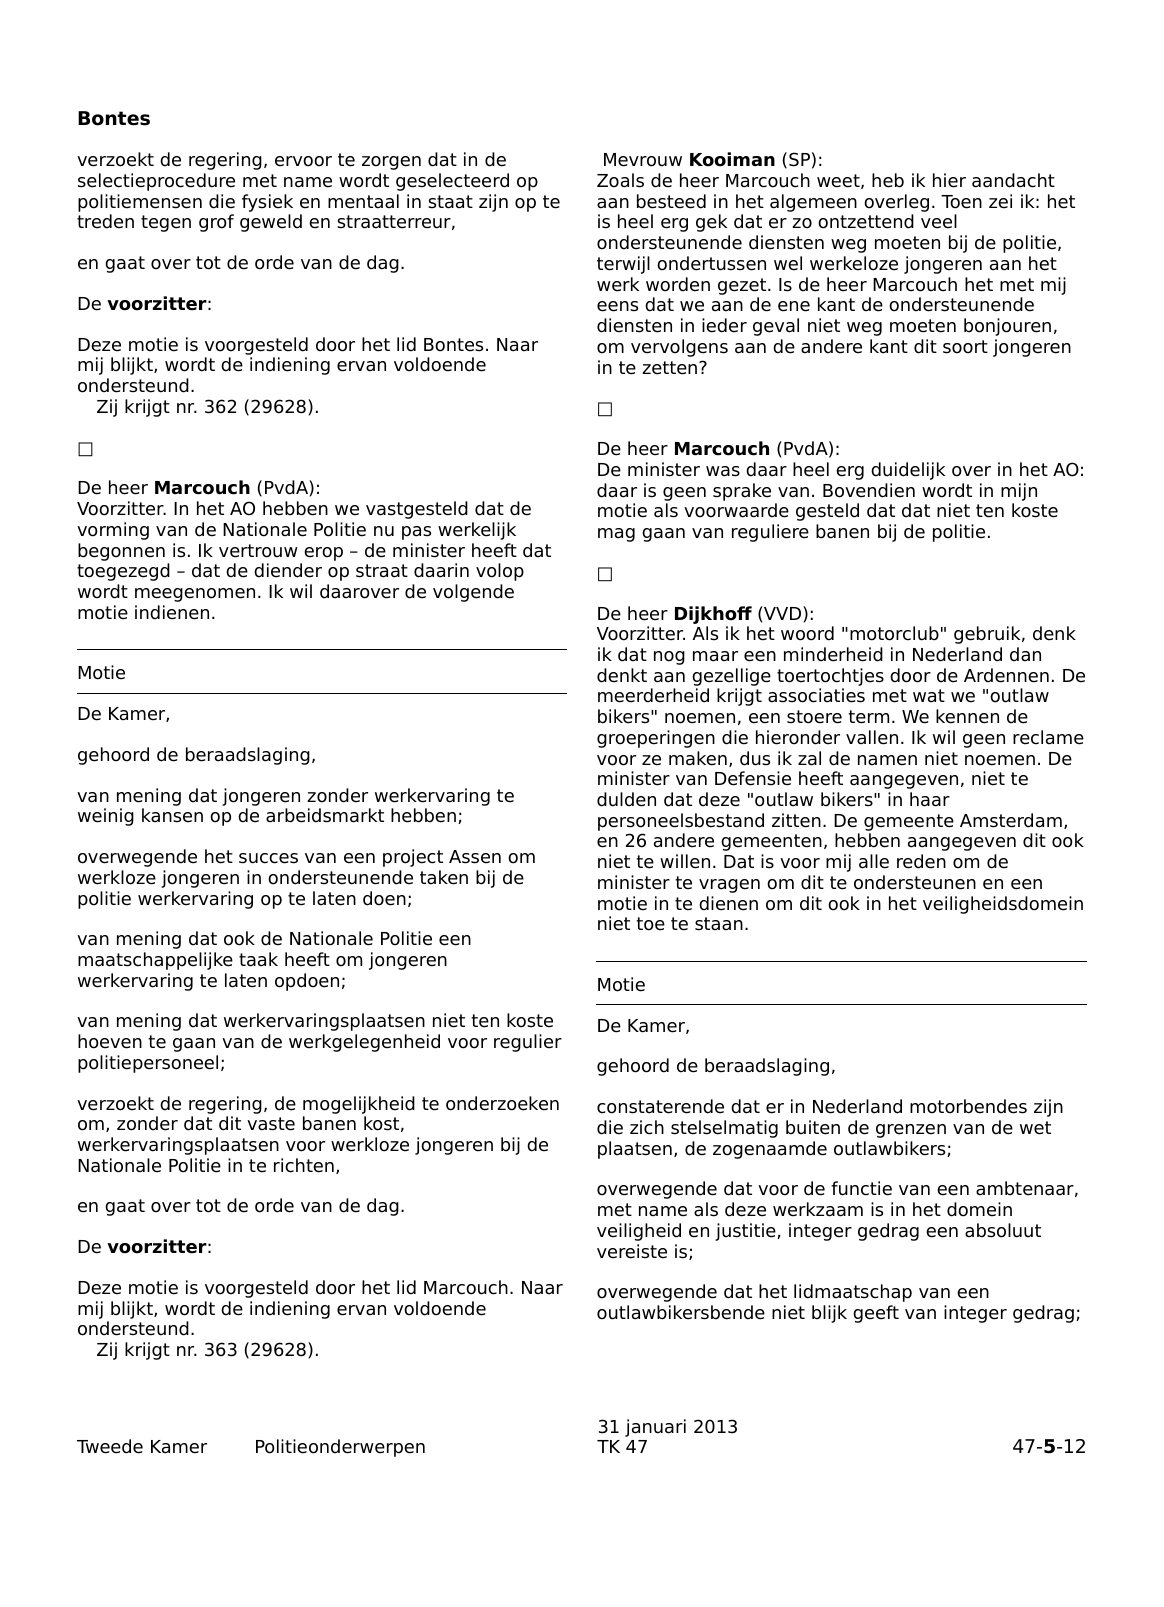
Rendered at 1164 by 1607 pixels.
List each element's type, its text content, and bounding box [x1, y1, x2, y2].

text De minister was daar heel erg duidelijk over in het AO: daar is geen sprake van. Bovendien wordt in mijn motie als voorwaarde gesteld dat dat niet ten koste mag gaan van reguliere banen bij de politie. [596, 460, 1087, 543]
text overwegende het succes van een project Assen om werkloze jongeren in ondersteunende taken bij de politie werkervaring op te laten doen; [77, 847, 567, 909]
text van mening dat jongeren zonder werkervaring te weinig kansen op de arbeidsmarkt hebben; [77, 785, 567, 827]
text Motie [596, 975, 1087, 996]
text De heer Dijkhoff (VVD): [596, 603, 1087, 624]
text Mevrouw Kooiman (SP): [596, 150, 1087, 171]
text De heer Marcouch (PvdA): [596, 439, 1087, 460]
text constaterende dat er in Nederland motorbendes zijn die zich stelselmatig buiten de grenzen van de wet plaatsen, de zogenaamde outlawbikers; [596, 1097, 1087, 1159]
text Motie [77, 663, 567, 684]
text verzoekt de regering, ervoor te zorgen dat in de selectieprocedure met name wordt geselecteerd op politiemensen die fysiek en mentaal in staat zijn op te treden tegen grof geweld en straatterreur, [77, 150, 567, 233]
text overwegende dat voor de functie van een ambtenaar, met name als deze werkzaam is in het domein veiligheid en justitie, integer gedrag een absoluut vereiste is; [596, 1179, 1087, 1262]
text Deze motie is voorgesteld door het lid Marcouch. Naar mij blijkt, wordt de indiening ervan voldoende ondersteund. [77, 1278, 567, 1340]
text Voorzitter. Als ik het woord "motorclub" gebruik, denk ik dat nog maar een minderheid in Nederland dan denkt aan gezellige toertochtjes door de Ardennen. De meerderheid krijgt associaties met wat we "outlaw bikers" noemen, een stoere term. We kennen de groeperingen die hieronder vallen. Ik wil geen reclame voor ze maken, dus ik zal de namen niet noemen. De minister van Defensie heeft aangegeven, niet te dulden dat deze "outlaw bikers" in haar personeelsbestand zitten. De gemeente Amsterdam, en 26 andere gemeenten, hebben aangegeven dit ook niet te willen. Dat is voor mij alle reden om de minister te vragen om dit te ondersteunen en een motie in te dienen om dit ook in het veiligheidsdomein niet toe te staan. [596, 624, 1087, 935]
text De voorzitter: [77, 1237, 567, 1258]
text Zoals de heer Marcouch weet, heb ik hier aandacht aan besteed in het algemeen overleg. Toen zei ik: het is heel erg gek dat er zo ontzettend veel ondersteunende diensten weg moeten bij de politie, terwijl ondertussen wel werkeloze jongeren aan het werk worden gezet. Is de heer Marcouch het met mij eens dat we aan de ene kant de ondersteunende diensten in ieder geval niet weg moeten bonjouren, om vervolgens aan de andere kant dit soort jongeren in te zetten? [596, 171, 1087, 378]
text gehoord de beraadslaging, [77, 745, 567, 765]
text De Kamer, [596, 1016, 1087, 1036]
text Zij krijgt nr. 362 (29628). [77, 397, 567, 417]
text Deze motie is voorgesteld door het lid Bontes. Naar mij blijkt, wordt de indiening ervan voldoende ondersteund. [77, 334, 567, 397]
text □ [596, 563, 1087, 583]
text gehoord de beraadslaging, [596, 1056, 1087, 1077]
text De Kamer, [77, 704, 567, 725]
text □ [77, 437, 567, 458]
text van mening dat ook de Nationale Politie een maatschappelijke taak heeft om jongeren werkervaring te laten opdoen; [77, 929, 567, 991]
text □ [596, 398, 1087, 419]
text Zij krijgt nr. 363 (29628). [77, 1340, 567, 1361]
text Voorzitter. In het AO hebben we vastgesteld dat de vorming van de Nationale Politie nu pas werkelijk begonnen is. Ik vertrouw erop – de minister heeft dat toegezegd – dat de diender op straat daarin volop wordt meegenomen. Ik wil daarover de volgende motie indienen. [77, 499, 567, 623]
text van mening dat werkervaringsplaatsen niet ten koste hoeven te gaan van de werkgelegenheid voor regulier politiepersoneel; [77, 1011, 567, 1073]
text verzoekt de regering, de mogelijkheid te onderzoeken om, zonder dat dit vaste banen kost, werkervaringsplaatsen voor werkloze jongeren bij de Nationale Politie in te richten, [77, 1093, 567, 1176]
text De voorzitter: [77, 294, 567, 314]
text overwegende dat het lidmaatschap van een outlawbikersbende niet blijk geeft van integer gedrag; [596, 1282, 1087, 1324]
text en gaat over tot de orde van de dag. [77, 1196, 567, 1217]
text en gaat over tot de orde van de dag. [77, 253, 567, 274]
text De heer Marcouch (PvdA): [77, 478, 567, 499]
